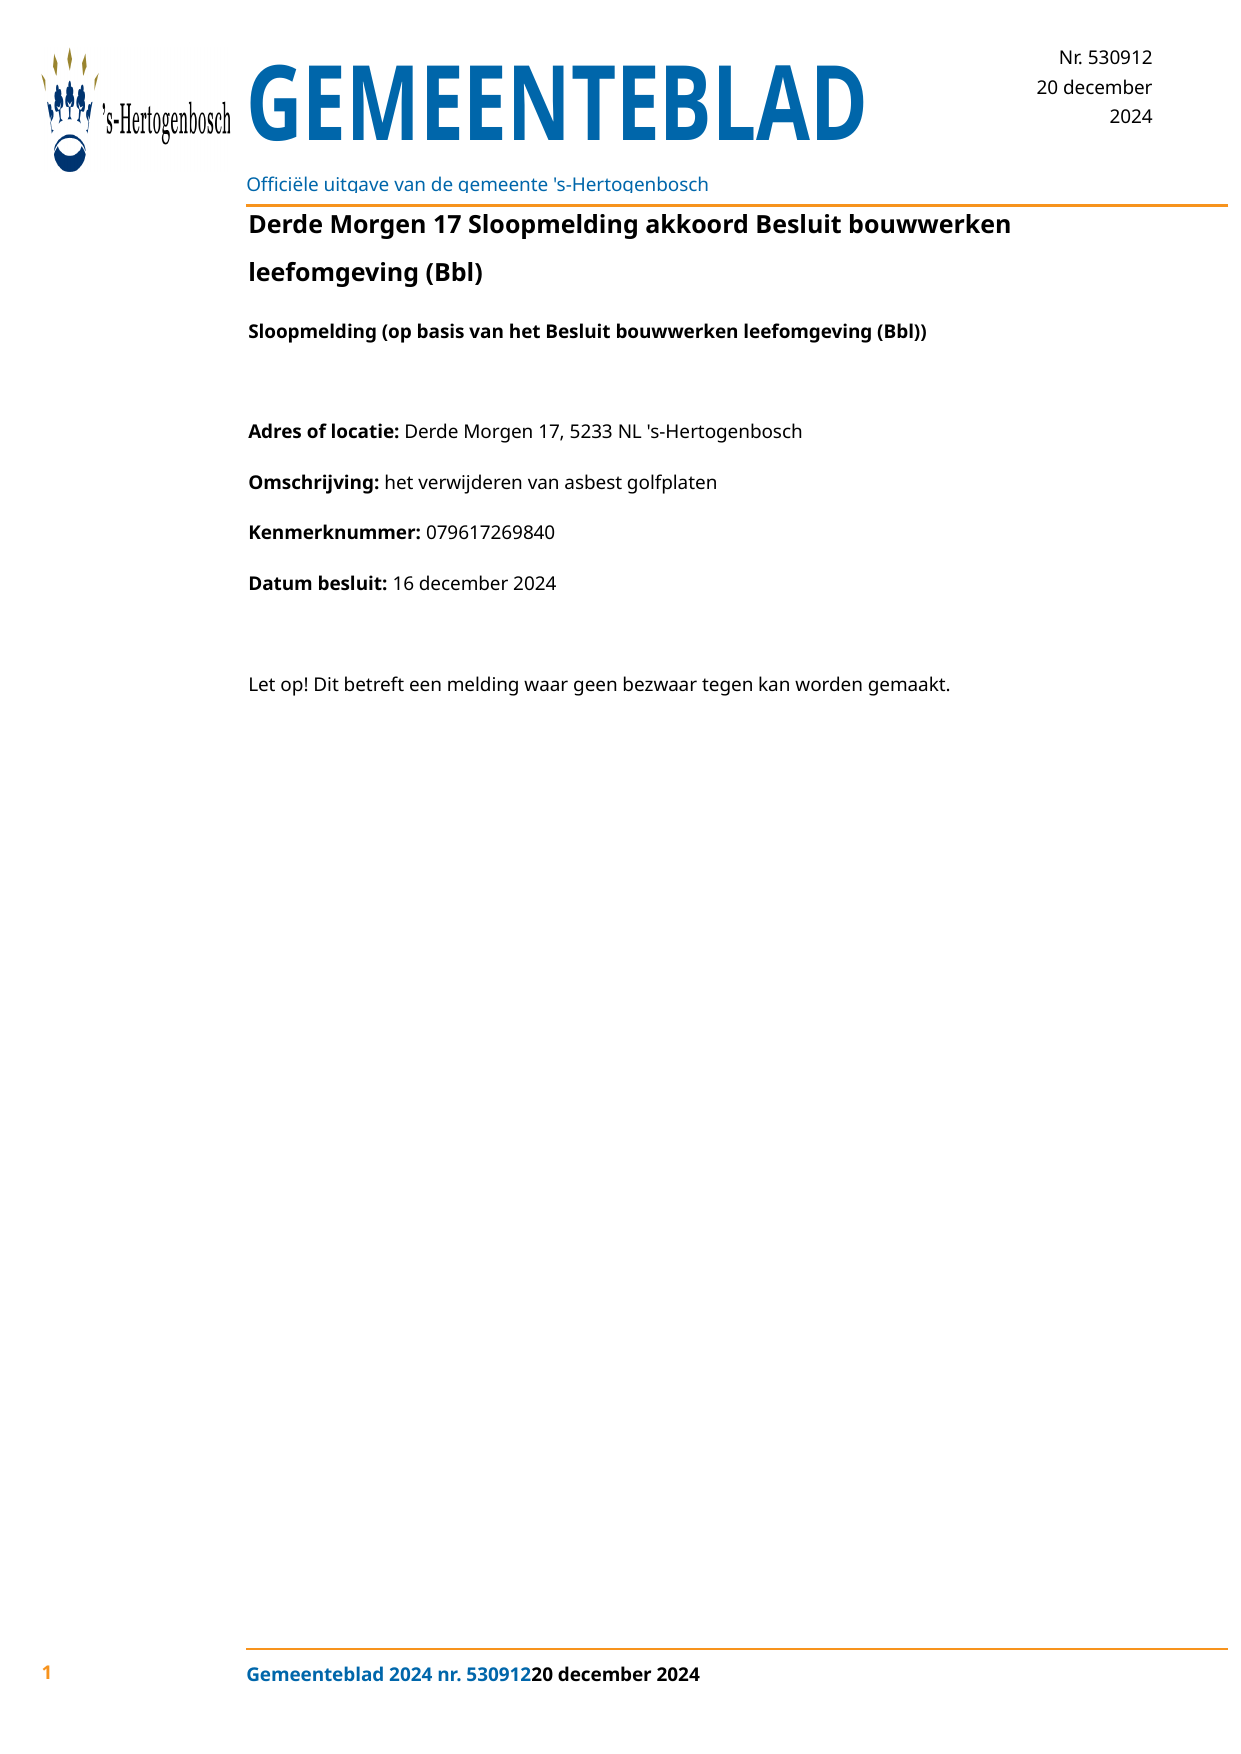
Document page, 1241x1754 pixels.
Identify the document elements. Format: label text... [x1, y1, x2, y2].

picture [41, 47, 231, 172]
text Let op! Dit betreft een melding waar geen bezwaar tegen kan worden gemaakt. [248, 671, 1152, 697]
text Omschrijving: het verwijderen van asbest golfplaten [248, 469, 1152, 495]
text Kenmerknummer: 079617269840 [248, 519, 1152, 545]
text Sloopmelding (op basis van het Besluit bouwwerken leefomgeving (Bbl)) [248, 318, 1152, 344]
text Adres of locatie: Derde Morgen 17, 5233 NL 's-Hertogenbosch [248, 419, 1152, 444]
text Datum besluit: 16 december 2024 [248, 570, 1152, 596]
text Derde Morgen 17 Sloopmelding akkoord Besluit bouwwerken leefomgeving (Bbl) [248, 207, 1152, 288]
